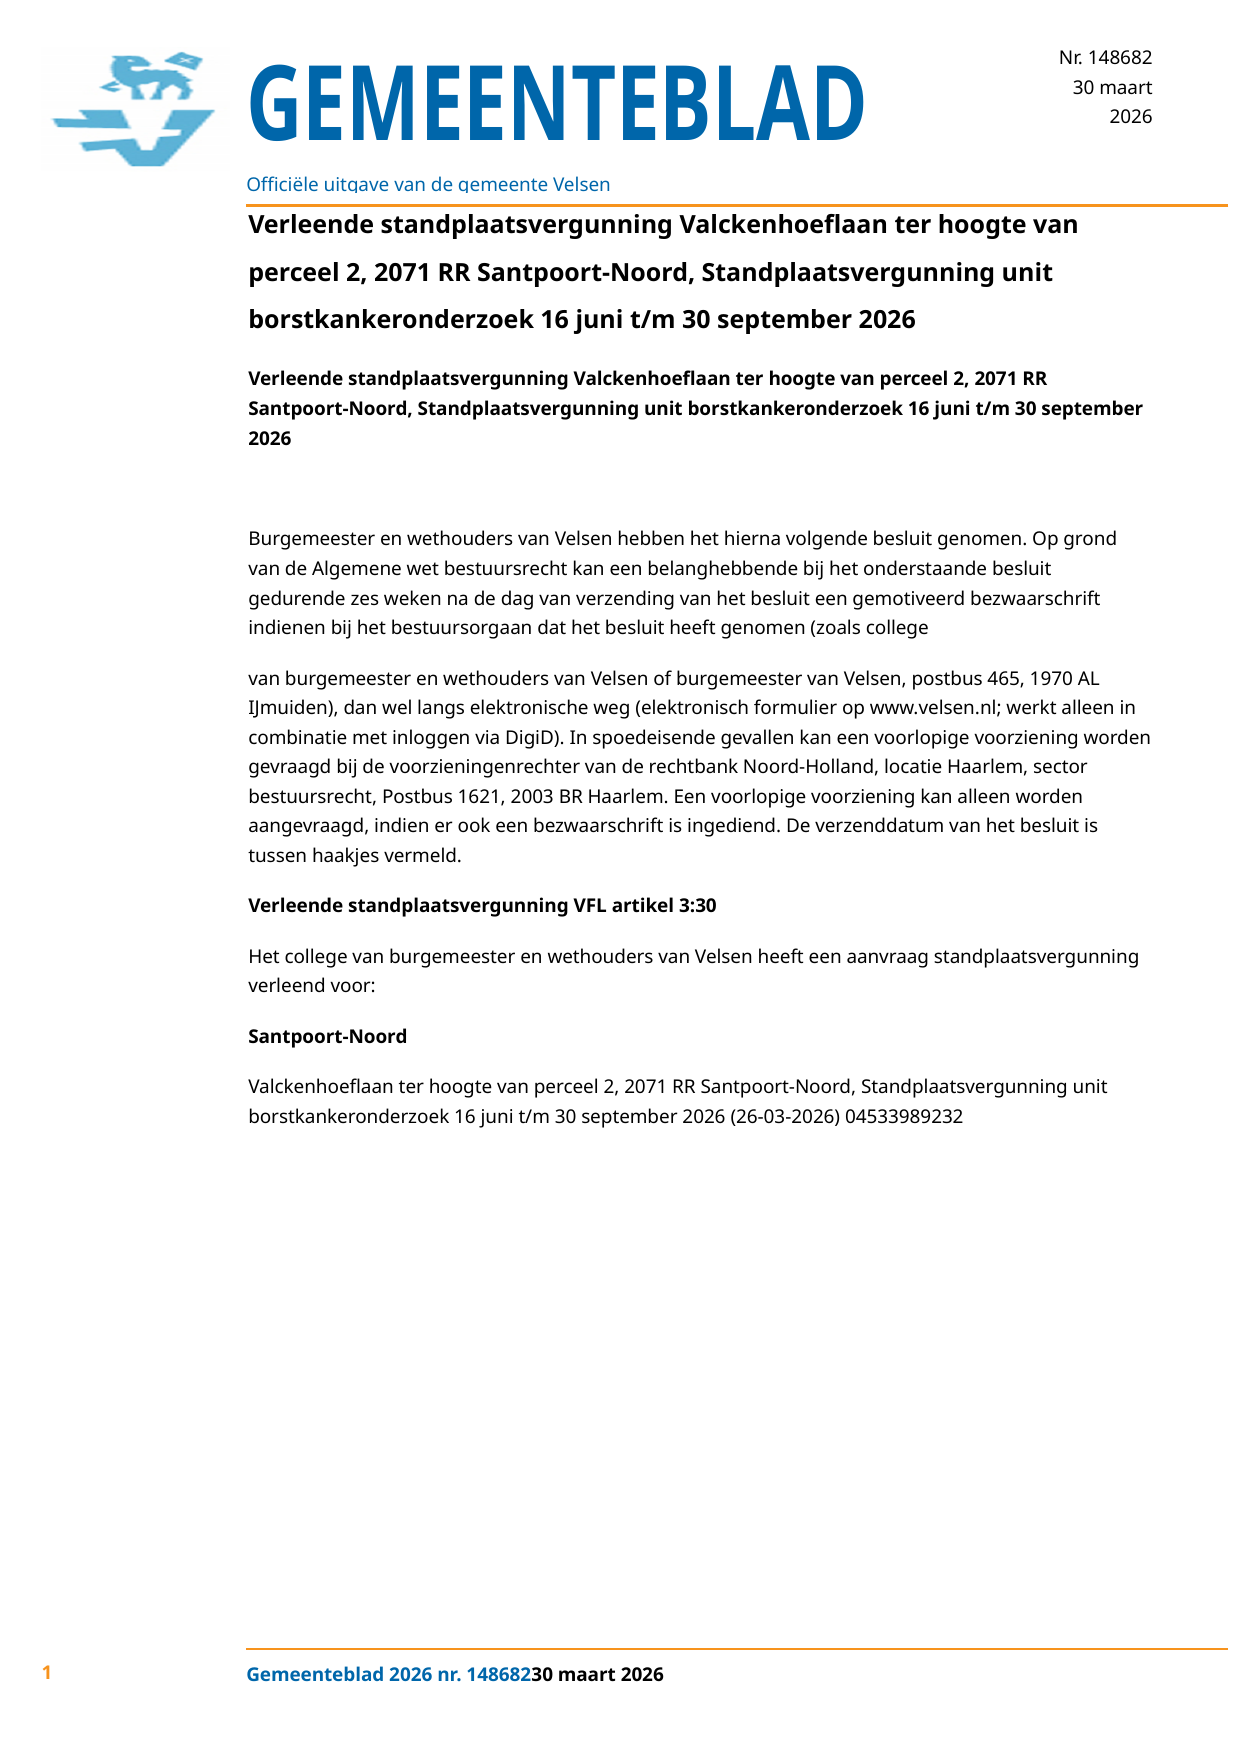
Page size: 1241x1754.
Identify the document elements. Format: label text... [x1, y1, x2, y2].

text Verleende standplaatsvergunning VFL artikel 3:30 [248, 893, 1152, 918]
text Verleende standplaatsvergunning Valckenhoeflaan ter hoogte van perceel 2, 2071 RR Santpoort-Noord, Standplaatsvergunning unit borstkankeronderzoek 16 juni t/m 30 september 2026 [248, 207, 1152, 336]
text Valckenhoeflaan ter hoogte van perceel 2, 2071 RR Santpoort-Noord, Standplaatsvergunning unit borstkankeronderzoek 16 juni t/m 30 september 2026 (26-03-2026) 04533989232 [248, 1073, 1152, 1129]
text Verleende standplaatsvergunning Valckenhoeflaan ter hoogte van perceel 2, 2071 RR Santpoort-Noord, Standplaatsvergunning unit borstkankeronderzoek 16 juni t/m 30 september 2026 [248, 366, 1152, 450]
text Burgemeester en wethouders van Velsen hebben het hierna volgende besluit genomen. Op grond van de Algemene wet bestuursrecht kan een belanghebbende bij het onderstaande besluit gedurende zes weken na de dag van verzending van het besluit een gemotiveerd bezwaarschrift indienen bij het bestuursorgaan dat het besluit heeft genomen (zoals college [248, 526, 1152, 640]
picture [41, 47, 231, 172]
text Santpoort-Noord [248, 1023, 1152, 1049]
text Het college van burgemeester en wethouders van Velsen heeft een aanvraag standplaatsvergunning verleend voor: [248, 943, 1152, 998]
text van burgemeester en wethouders van Velsen of burgemeester van Velsen, postbus 465, 1970 AL IJmuiden), dan wel langs elektronische weg (elektronisch formulier op www.velsen.nl; werkt alleen in combinatie met inloggen via DigiD). In spoedeisende gevallen kan een voorlopige voorziening worden gevraagd bij de voorzieningenrechter van de rechtbank Noord-Holland, locatie Haarlem, sector bestuursrecht, Postbus 1621, 2003 BR Haarlem. Een voorlopige voorziening kan alleen worden aangevraagd, indien er ook een bezwaarschrift is ingediend. De verzenddatum van het besluit is tussen haakjes vermeld. [248, 665, 1152, 868]
